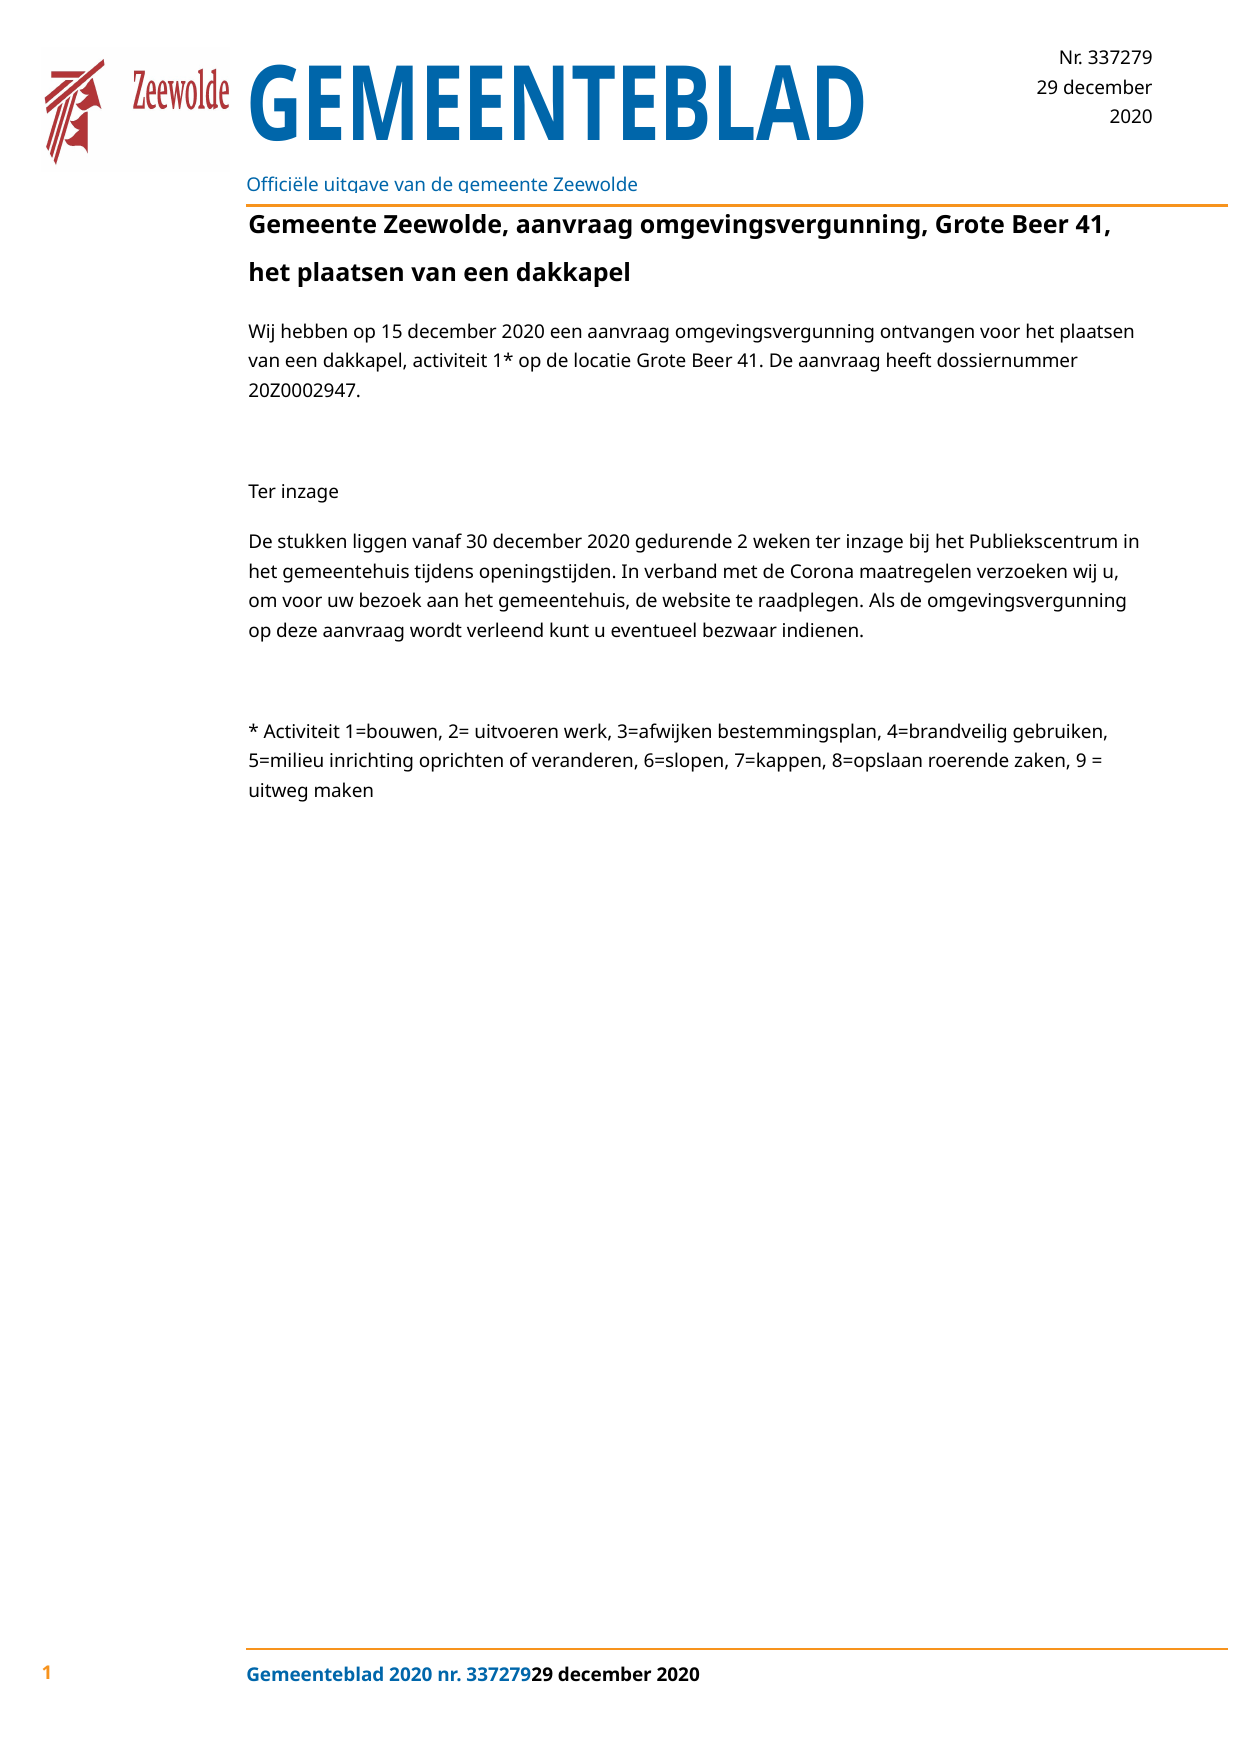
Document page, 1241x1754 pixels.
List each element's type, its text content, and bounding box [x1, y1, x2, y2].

text Wij hebben op 15 december 2020 een aanvraag omgevingsvergunning ontvangen voor het plaatsen van een dakkapel, activiteit 1* op de locatie Grote Beer 41. De aanvraag heeft dossiernummer 20Z0002947. [248, 318, 1152, 403]
text De stukken liggen vanaf 30 december 2020 gedurende 2 weken ter inzage bij het Publiekscentrum in het gemeentehuis tijdens openingstijden. In verband met de Corona maatregelen verzoeken wij u, om voor uw bezoek aan het gemeentehuis, de website te raadplegen. Als de omgevingsvergunning op deze aanvraag wordt verleend kunt u eventueel bezwaar indienen. [248, 528, 1152, 643]
picture [41, 47, 231, 172]
text Gemeente Zeewolde, aanvraag omgevingsvergunning, Grote Beer 41, het plaatsen van een dakkapel [248, 207, 1152, 288]
text Ter inzage [248, 478, 1152, 504]
text * Activiteit 1=bouwen, 2= uitvoeren werk, 3=afwijken bestemmingsplan, 4=brandveilig gebruiken, 5=milieu inrichting oprichten of veranderen, 6=slopen, 7=kappen, 8=opslaan roerende zaken, 9 = uitweg maken [248, 718, 1152, 803]
